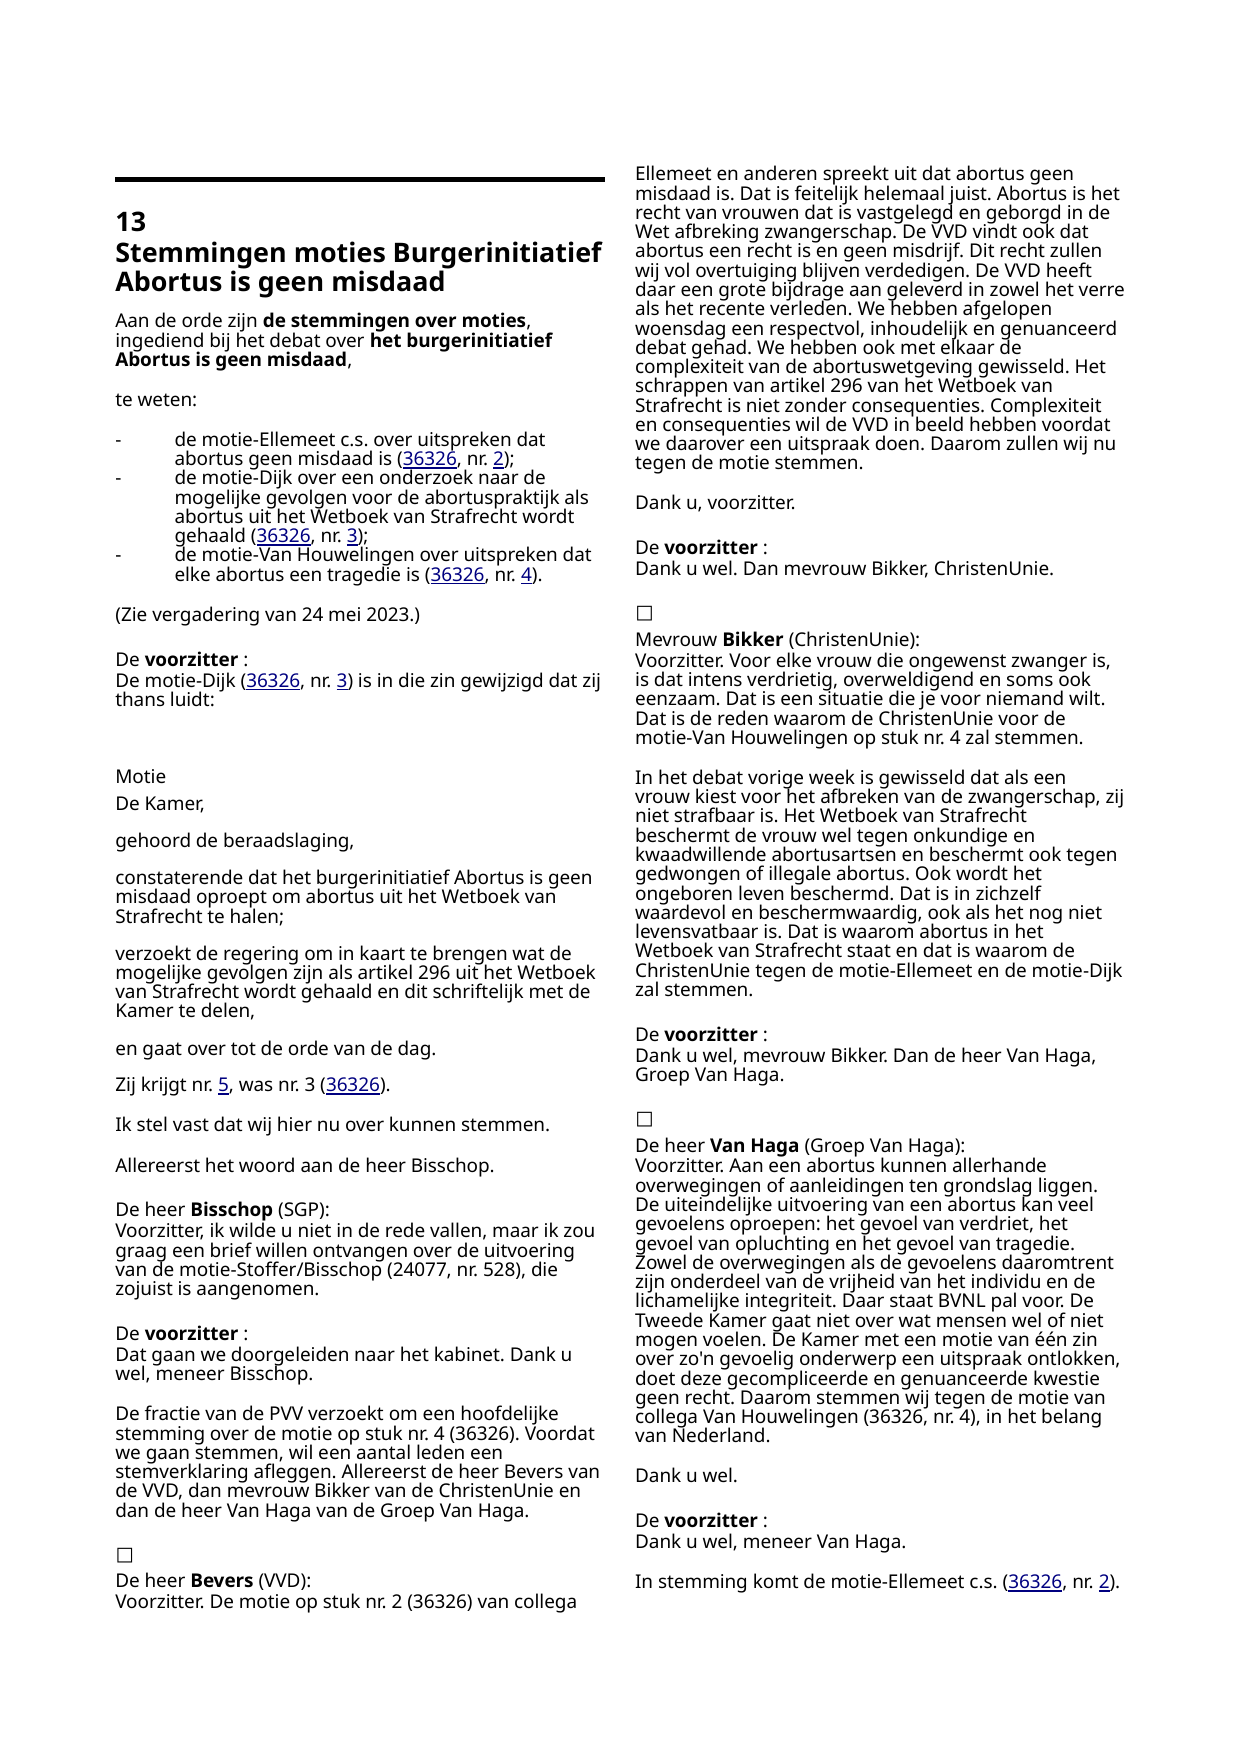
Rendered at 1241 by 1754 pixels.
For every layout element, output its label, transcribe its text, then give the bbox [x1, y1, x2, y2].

text Dank u wel. [635, 1467, 1125, 1487]
text Mevrouw Bikker (ChristenUnie): [635, 626, 1125, 652]
text De voorzitter : [115, 1320, 605, 1346]
text De motie-Dijk (36326, nr. 3) is in die zin gewijzigd dat zij thans luidt: [115, 672, 605, 710]
text ⬜ [635, 600, 1125, 626]
text Aan de orde zijn de stemmingen over moties, ingediend bij het debat over het burgerinitiatief Abortus is geen misdaad, [115, 312, 605, 370]
text De voorzitter : [635, 1021, 1125, 1047]
text In stemming komt de motie-Ellemeet c.s. (36326, nr. 2). [635, 1573, 1125, 1592]
list de motie-Dijk over een onderzoek naar de mogelijke gevolgen voor de abortuspraktijk als abortus uit het Wetboek van Strafrecht wordt gehaald (36326, nr. 3); [115, 469, 605, 546]
text Voorzitter. Aan een abortus kunnen allerhande overwegingen of aanleidingen ten grondslag liggen. De uiteindelijke uitvoering van een abortus kan veel gevoelens oproepen: het gevoel van verdriet, het gevoel van opluchting en het gevoel van tragedie. Zowel de overwegingen als de gevoelens daaromtrent zijn onderdeel van de vrijheid van het individu en de lichamelijke integriteit. Daar staat BVNL pal voor. De Tweede Kamer gaat niet over wat mensen wel of niet mogen voelen. De Kamer met een motie van één zin over zo'n gevoelig onderwerp een uitspraak ontlokken, doet deze gecompliceerde en genuanceerde kwestie geen recht. Daarom stemmen wij tegen de motie van collega Van Houwelingen (36326, nr. 4), in het belang van Nederland. [635, 1157, 1125, 1447]
text Allereerst het woord aan de heer Bisschop. [115, 1157, 605, 1176]
text verzoekt de regering om in kaart te brengen wat de mogelijke gevolgen zijn als artikel 296 uit het Wetboek van Strafrecht wordt gehaald en dit schriftelijk met de Kamer te delen, [115, 945, 605, 1022]
text De heer Bisschop (SGP): [115, 1197, 605, 1222]
text Voorzitter, ik wilde u niet in de rede vallen, maar ik zou graag een brief willen ontvangen over de uitvoering van de motie-Stoffer/Bisschop (24077, nr. 528), die zojuist is aangenomen. [115, 1222, 605, 1299]
text De voorzitter : [635, 534, 1125, 560]
text Dank u wel, mevrouw Bikker. Dan de heer Van Haga, Groep Van Haga. [635, 1047, 1125, 1085]
text constaterende dat het burgerinitiatief Abortus is geen misdaad oproept om abortus uit het Wetboek van Strafrecht te halen; [115, 869, 605, 927]
text 13 [115, 203, 605, 239]
text De fractie van de PVV verzoekt om een hoofdelijke stemming over de motie op stuk nr. 4 (36326). Voordat we gaan stemmen, wil een aantal leden een stemverklaring afleggen. Allereerst de heer Bevers van de VVD, dan mevrouw Bikker van de ChristenUnie en dan de heer Van Haga van de Groep Van Haga. [115, 1405, 605, 1521]
text gehoord de beraadslaging, [115, 832, 605, 851]
text De Kamer, [115, 795, 605, 814]
text te weten: [115, 391, 605, 410]
text Voorzitter. Voor elke vrouw die ongewenst zwanger is, is dat intens verdrietig, overweldigend en soms ook eenzaam. Dat is een situatie die je voor niemand wilt. Dat is de reden waarom de ChristenUnie voor de motie-Van Houwelingen op stuk nr. 4 zal stemmen. [635, 652, 1125, 748]
text De voorzitter : [635, 1507, 1125, 1533]
text De heer Van Haga (Groep Van Haga): [635, 1132, 1125, 1157]
text Zij krijgt nr. 5, was nr. 3 (36326). [115, 1076, 605, 1096]
text Voorzitter. De motie op stuk nr. 2 (36326) van collega [115, 1593, 605, 1612]
list de motie-Van Houwelingen over uitspreken dat elke abortus een tragedie is (36326, nr. 4). [115, 546, 605, 585]
text Motie [115, 763, 605, 789]
text Dat gaan we doorgeleiden naar het kabinet. Dank u wel, meneer Bisschop. [115, 1346, 605, 1384]
text (Zie vergadering van 24 mei 2023.) [115, 606, 605, 625]
text Dank u wel. Dan mevrouw Bikker, ChristenUnie. [635, 560, 1125, 579]
text Dank u, voorzitter. [635, 494, 1125, 514]
text De heer Bevers (VVD): [115, 1567, 605, 1593]
text Stemmingen moties Burgerinitiatief Abortus is geen misdaad [115, 239, 605, 312]
text en gaat over tot de orde van de dag. [115, 1039, 605, 1059]
text ⬜ [635, 1106, 1125, 1132]
text Ellemeet en anderen spreekt uit dat abortus geen misdaad is. Dat is feitelijk helemaal juist. Abortus is het recht van vrouwen dat is vastgelegd en geborgd in de Wet afbreking zwangerschap. De VVD vindt ook dat abortus een recht is en geen misdrijf. Dit recht zullen wij vol overtuiging blijven verdedigen. De VVD heeft daar een grote bijdrage aan geleverd in zowel het verre als het recente verleden. We hebben afgelopen woensdag een respectvol, inhoudelijk en genuanceerd debat gehad. We hebben ook met elkaar de complexiteit van de abortuswetgeving gewisseld. Het schrappen van artikel 296 van het Wetboek van Strafrecht is niet zonder consequenties. Complexiteit en consequenties wil de VVD in beeld hebben voordat we daarover een uitspraak doen. Daarom zullen wij nu tegen de motie stemmen. [635, 165, 1125, 474]
list de motie-Ellemeet c.s. over uitspreken dat abortus geen misdaad is (36326, nr. 2); [115, 431, 605, 469]
text In het debat vorige week is gewisseld dat als een vrouw kiest voor het afbreken van de zwangerschap, zij niet strafbaar is. Het Wetboek van Strafrecht beschermt de vrouw wel tegen onkundige en kwaadwillende abortusartsen en beschermt ook tegen gedwongen of illegale abortus. Ook wordt het ongeboren leven beschermd. Dat is in zichzelf waardevol en beschermwaardig, ook als het nog niet levensvatbaar is. Dat is waarom abortus in het Wetboek van Strafrecht staat en dat is waarom de ChristenUnie tegen de motie-Ellemeet en de motie-Dijk zal stemmen. [635, 769, 1125, 1000]
text De voorzitter : [115, 646, 605, 672]
text ⬜ [115, 1542, 605, 1567]
text Dank u wel, meneer Van Haga. [635, 1533, 1125, 1552]
text Ik stel vast dat wij hier nu over kunnen stemmen. [115, 1116, 605, 1136]
